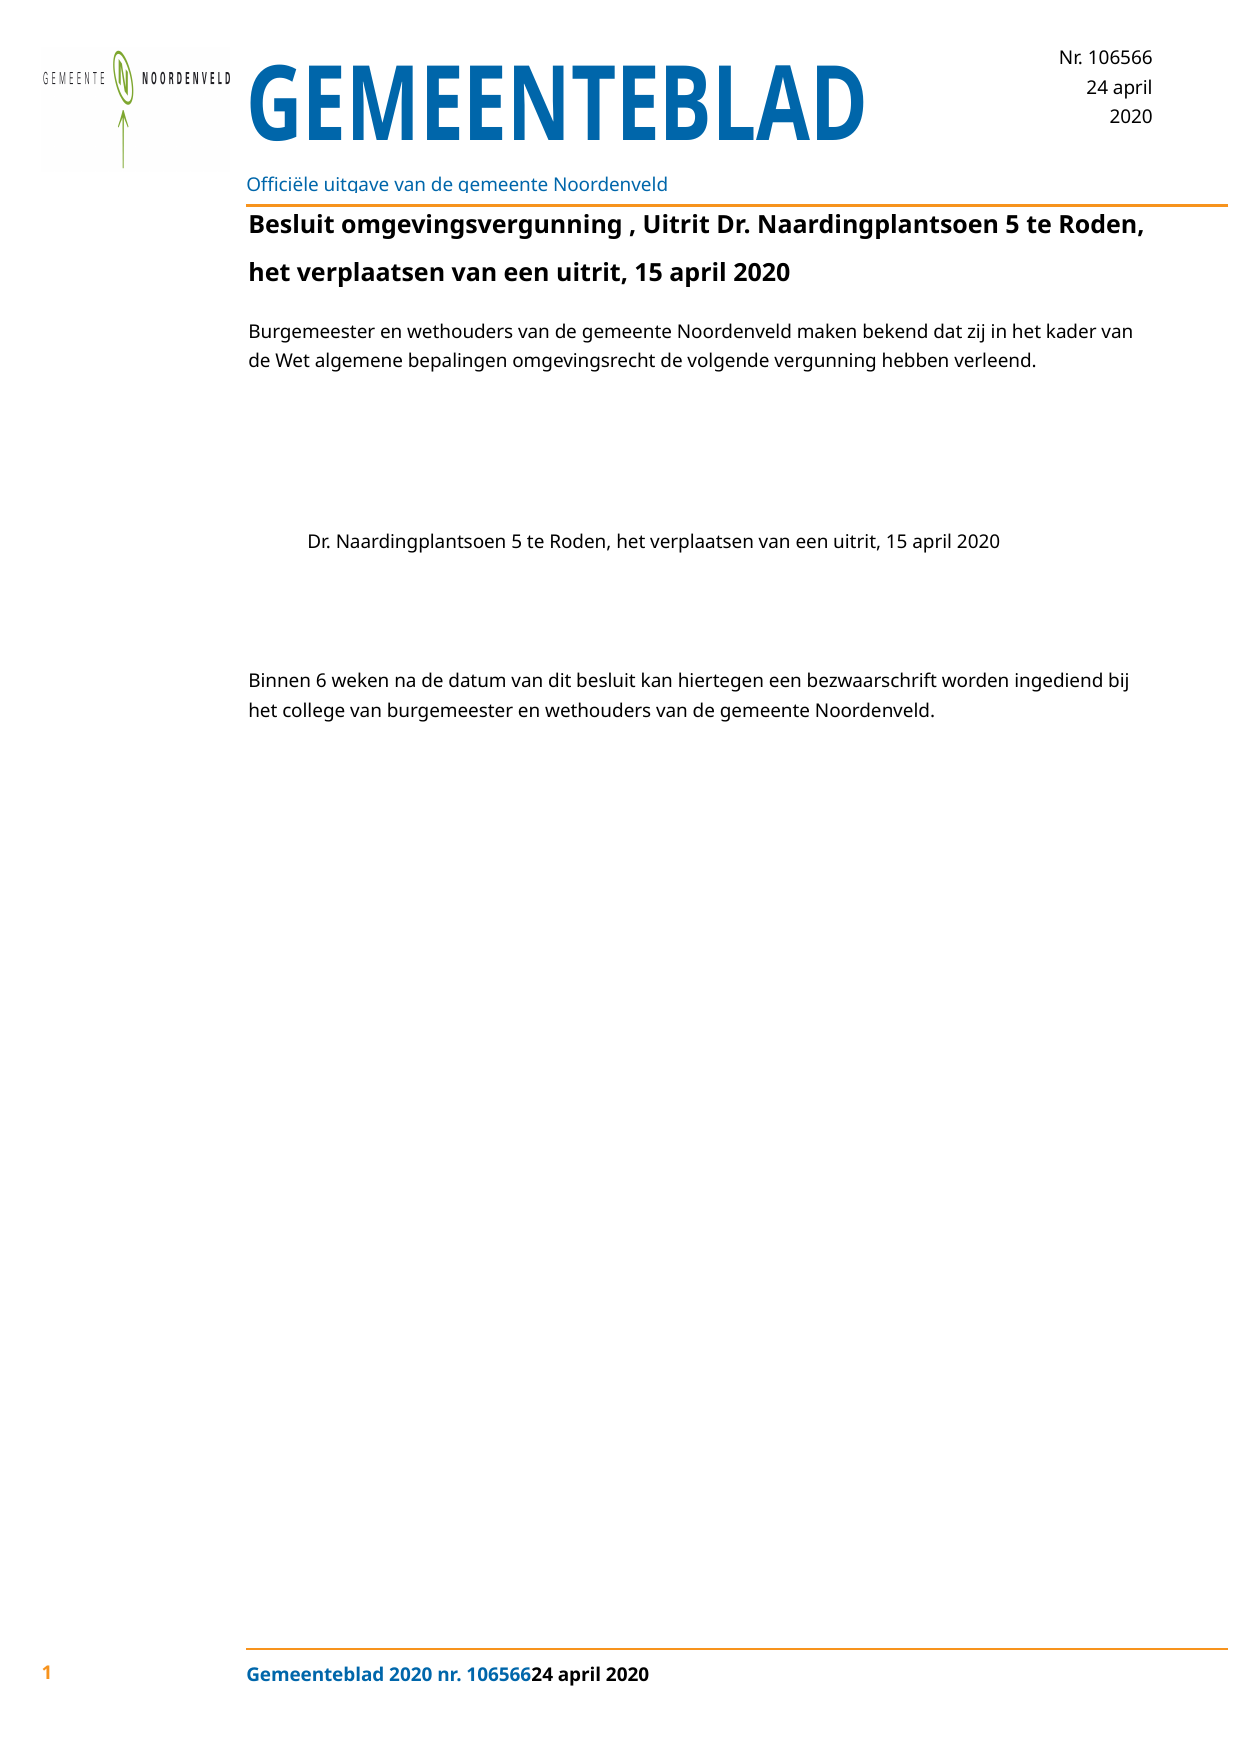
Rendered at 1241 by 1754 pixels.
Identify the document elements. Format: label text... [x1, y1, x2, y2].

text Besluit omgevingsvergunning , Uitrit Dr. Naardingplantsoen 5 te Roden, het verplaatsen van een uitrit, 15 april 2020 [248, 207, 1152, 288]
list Dr. Naardingplantsoen 5 te Roden, het verplaatsen van een uitrit, 15 april 2020 [248, 528, 1152, 554]
text Burgemeester en wethouders van de gemeente Noordenveld maken bekend dat zij in het kader van de Wet algemene bepalingen omgevingsrecht de volgende vergunning hebben verleend. [248, 318, 1152, 373]
text Binnen 6 weken na de datum van dit besluit kan hiertegen een bezwaarschrift worden ingediend bij het college van burgemeester en wethouders van de gemeente Noordenveld. [248, 667, 1152, 723]
picture [41, 47, 231, 172]
